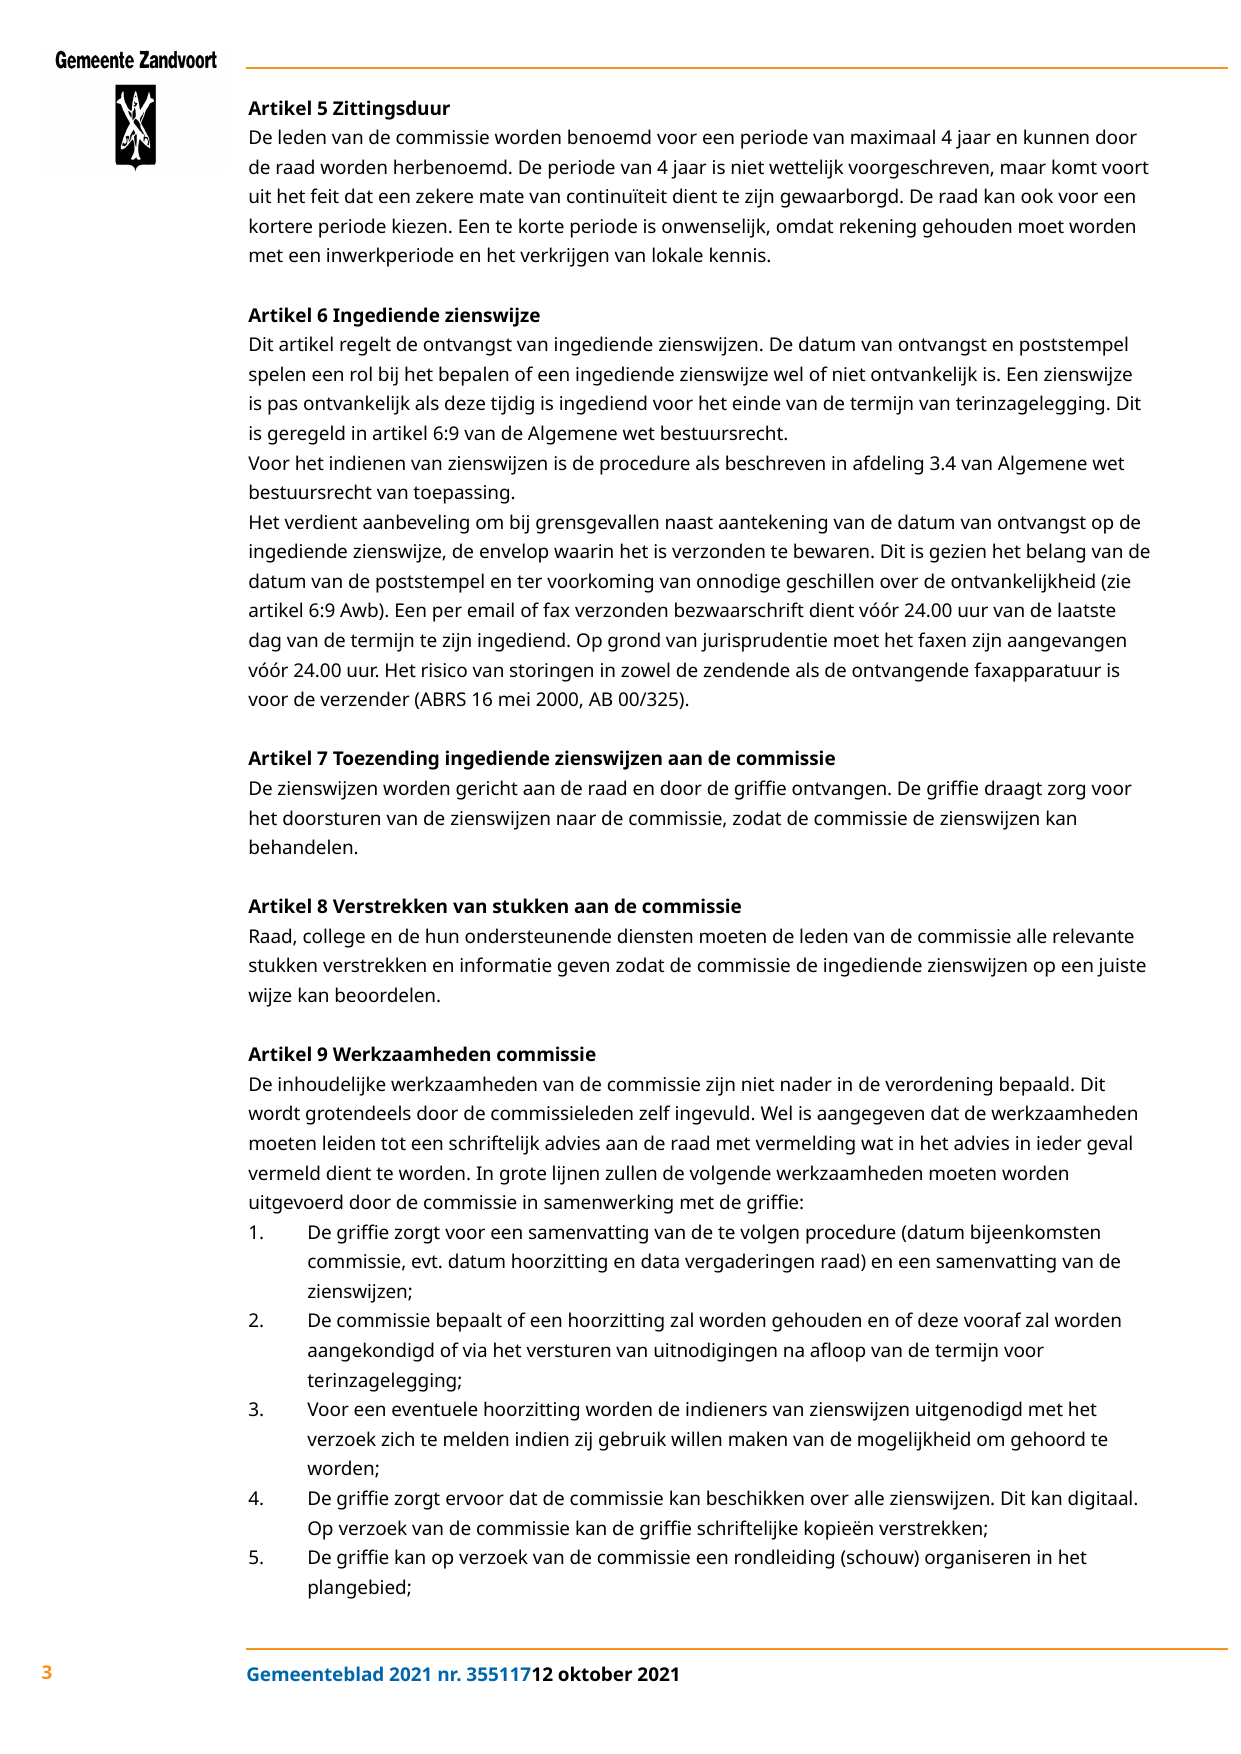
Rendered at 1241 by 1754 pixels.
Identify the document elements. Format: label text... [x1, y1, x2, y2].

text De leden van de commissie worden benoemd voor een periode van maximaal 4 jaar en kunnen door de raad worden herbenoemd. De periode van 4 jaar is niet wettelijk voorgeschreven, maar komt voort uit het feit dat een zekere mate van continuïteit dient te zijn gewaarborgd. De raad kan ook voor een kortere periode kiezen. Een te korte periode is onwenselijk, omdat rekening gehouden moet worden met een inwerkperiode en het verkrijgen van lokale kennis. [248, 124, 1152, 268]
text Dit artikel regelt de ontvangst van ingediende zienswijzen. De datum van ontvangst en poststempel spelen een rol bij het bepalen of een ingediende zienswijze wel of niet ontvankelijk is. Een zienswijze is pas ontvankelijk als deze tijdig is ingediend voor het einde van de termijn van terinzagelegging. Dit is geregeld in artikel 6:9 van de Algemene wet bestuursrecht. [248, 331, 1152, 446]
picture [41, 47, 231, 172]
text De zienswijzen worden gericht aan de raad en door de griffie ontvangen. De griffie draagt zorg voor het doorsturen van de zienswijzen naar de commissie, zodat de commissie de zienswijzen kan behandelen. [248, 775, 1152, 860]
list De griffie zorgt voor een samenvatting van de te volgen procedure (datum bijeenkomsten commissie, evt. datum hoorzitting en data vergaderingen raad) en een samenvatting van de zienswijzen; [248, 1219, 1152, 1304]
text Artikel 9 Werkzaamheden commissie [248, 1041, 1152, 1067]
list De commissie bepaalt of een hoorzitting zal worden gehouden en of deze vooraf zal worden aangekondigd of via het versturen van uitnodigingen na afloop van de termijn voor terinzagelegging; [248, 1308, 1152, 1393]
text Raad, college en de hun ondersteunende diensten moeten de leden van de commissie alle relevante stukken verstrekken en informatie geven zodat de commissie de ingediende zienswijzen op een juiste wijze kan beoordelen. [248, 923, 1152, 1008]
text Artikel 8 Verstrekken van stukken aan de commissie [248, 893, 1152, 919]
list Voor een eventuele hoorzitting worden de indieners van zienswijzen uitgenodigd met het verzoek zich te melden indien zij gebruik willen maken van de mogelijkheid om gehoord te worden; [248, 1396, 1152, 1481]
text Artikel 6 Ingediende zienswijze [248, 302, 1152, 328]
text Artikel 5 Zittingsduur [248, 95, 1152, 121]
list De griffie kan op verzoek van de commissie een rondleiding (schouw) organiseren in het plangebied; [248, 1544, 1152, 1600]
text Voor het indienen van zienswijzen is de procedure als beschreven in afdeling 3.4 van Algemene wet bestuursrecht van toepassing. [248, 450, 1152, 505]
text Het verdient aanbeveling om bij grensgevallen naast aantekening van de datum van ontvangst op de ingediende zienswijze, de envelop waarin het is verzonden te bewaren. Dit is gezien het belang van de datum van de poststempel en ter voorkoming van onnodige geschillen over de ontvankelijkheid (zie artikel 6:9 Awb). Een per email of fax verzonden bezwaarschrift dient vóór 24.00 uur van de laatste dag van de termijn te zijn ingediend. Op grond van jurisprudentie moet het faxen zijn aangevangen vóór 24.00 uur. Het risico van storingen in zowel de zendende als de ontvangende faxapparatuur is voor de verzender (ABRS 16 mei 2000, AB 00/325). [248, 509, 1152, 712]
text De inhoudelijke werkzaamheden van de commissie zijn niet nader in de verordening bepaald. Dit wordt grotendeels door de commissieleden zelf ingevuld. Wel is aangegeven dat de werkzaamheden moeten leiden tot een schriftelijk advies aan de raad met vermelding wat in het advies in ieder geval vermeld dient te worden. In grote lijnen zullen de volgende werkzaamheden moeten worden uitgevoerd door de commissie in samenwerking met de griffie: [248, 1071, 1152, 1215]
list De griffie zorgt ervoor dat de commissie kan beschikken over alle zienswijzen. Dit kan digitaal. Op verzoek van de commissie kan de griffie schriftelijke kopieën verstrekken; [248, 1485, 1152, 1541]
text Artikel 7 Toezending ingediende zienswijzen aan de commissie [248, 746, 1152, 771]
